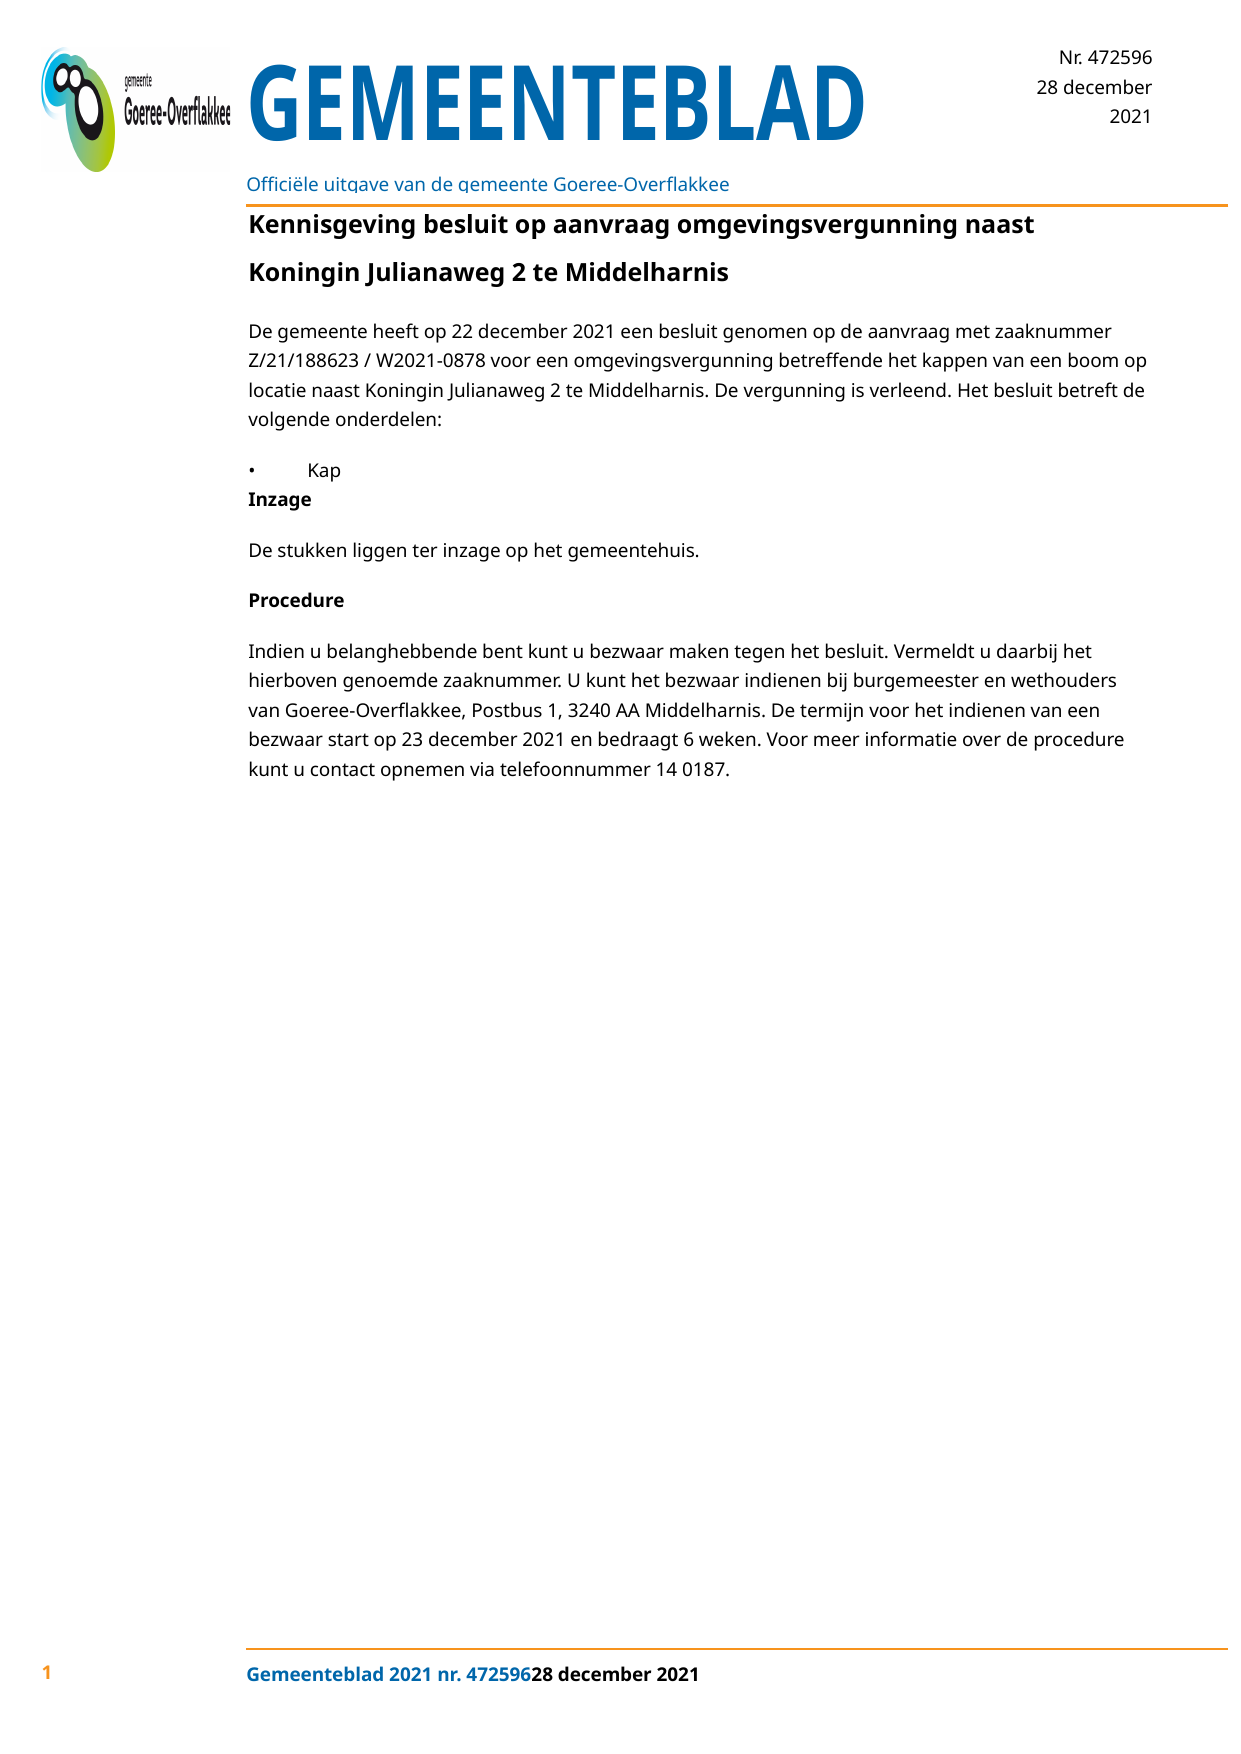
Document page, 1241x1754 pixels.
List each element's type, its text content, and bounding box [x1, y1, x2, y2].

text Kennisgeving besluit op aanvraag omgevingsvergunning naast Koningin Julianaweg 2 te Middelharnis [248, 207, 1152, 288]
list Kap [248, 457, 1152, 483]
picture [41, 47, 231, 172]
text Indien u belanghebbende bent kunt u bezwaar maken tegen het besluit. Vermeldt u daarbij het hierboven genoemde zaaknummer. U kunt het bezwaar indienen bij burgemeester en wethouders van Goeree-Overflakkee, Postbus 1, 3240 AA Middelharnis. De termijn voor het indienen van een bezwaar start op 23 december 2021 en bedraagt 6 weken. Voor meer informatie over de procedure kunt u contact opnemen via telefoonnummer 14 0187. [248, 638, 1152, 782]
text De stukken liggen ter inzage op het gemeentehuis. [248, 537, 1152, 563]
text De gemeente heeft op 22 december 2021 een besluit genomen op de aanvraag met zaaknummer Z/21/188623 / W2021-0878 voor een omgevingsvergunning betreffende het kappen van een boom op locatie naast Koningin Julianaweg 2 te Middelharnis. De vergunning is verleend. Het besluit betreft de volgende onderdelen: [248, 318, 1152, 432]
text Inzage [248, 487, 1152, 512]
text Procedure [248, 587, 1152, 613]
